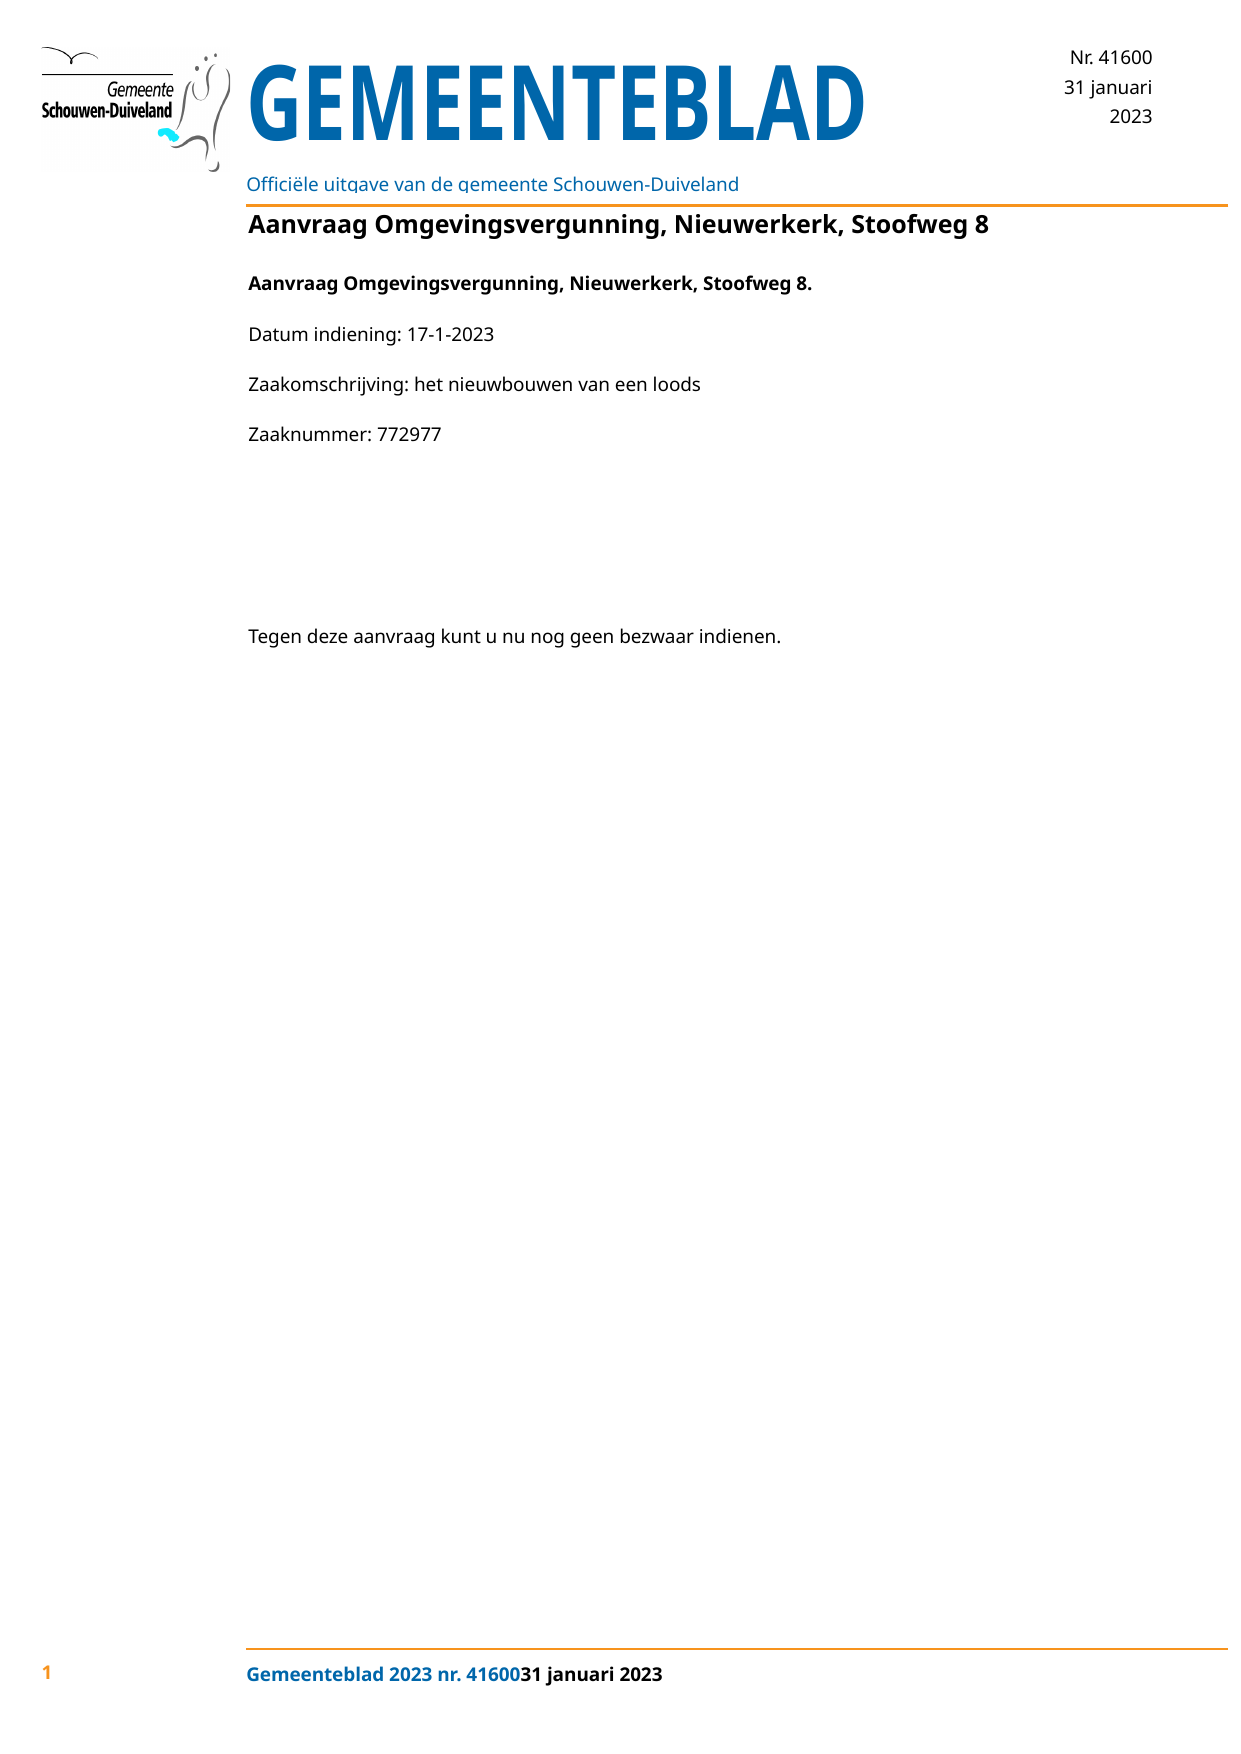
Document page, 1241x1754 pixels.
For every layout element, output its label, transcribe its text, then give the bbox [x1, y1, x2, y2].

text Datum indiening: 17-1-2023 [248, 321, 1152, 346]
text Zaakomschrijving: het nieuwbouwen van een loods [248, 371, 1152, 397]
text Tegen deze aanvraag kunt u nu nog geen bezwaar indienen. [248, 623, 1152, 649]
text Aanvraag Omgevingsvergunning, Nieuwerkerk, Stoofweg 8 [248, 207, 1152, 241]
text Aanvraag Omgevingsvergunning, Nieuwerkerk, Stoofweg 8. [248, 270, 1152, 296]
picture [41, 47, 231, 172]
text Zaaknummer: 772977 [248, 422, 1152, 447]
